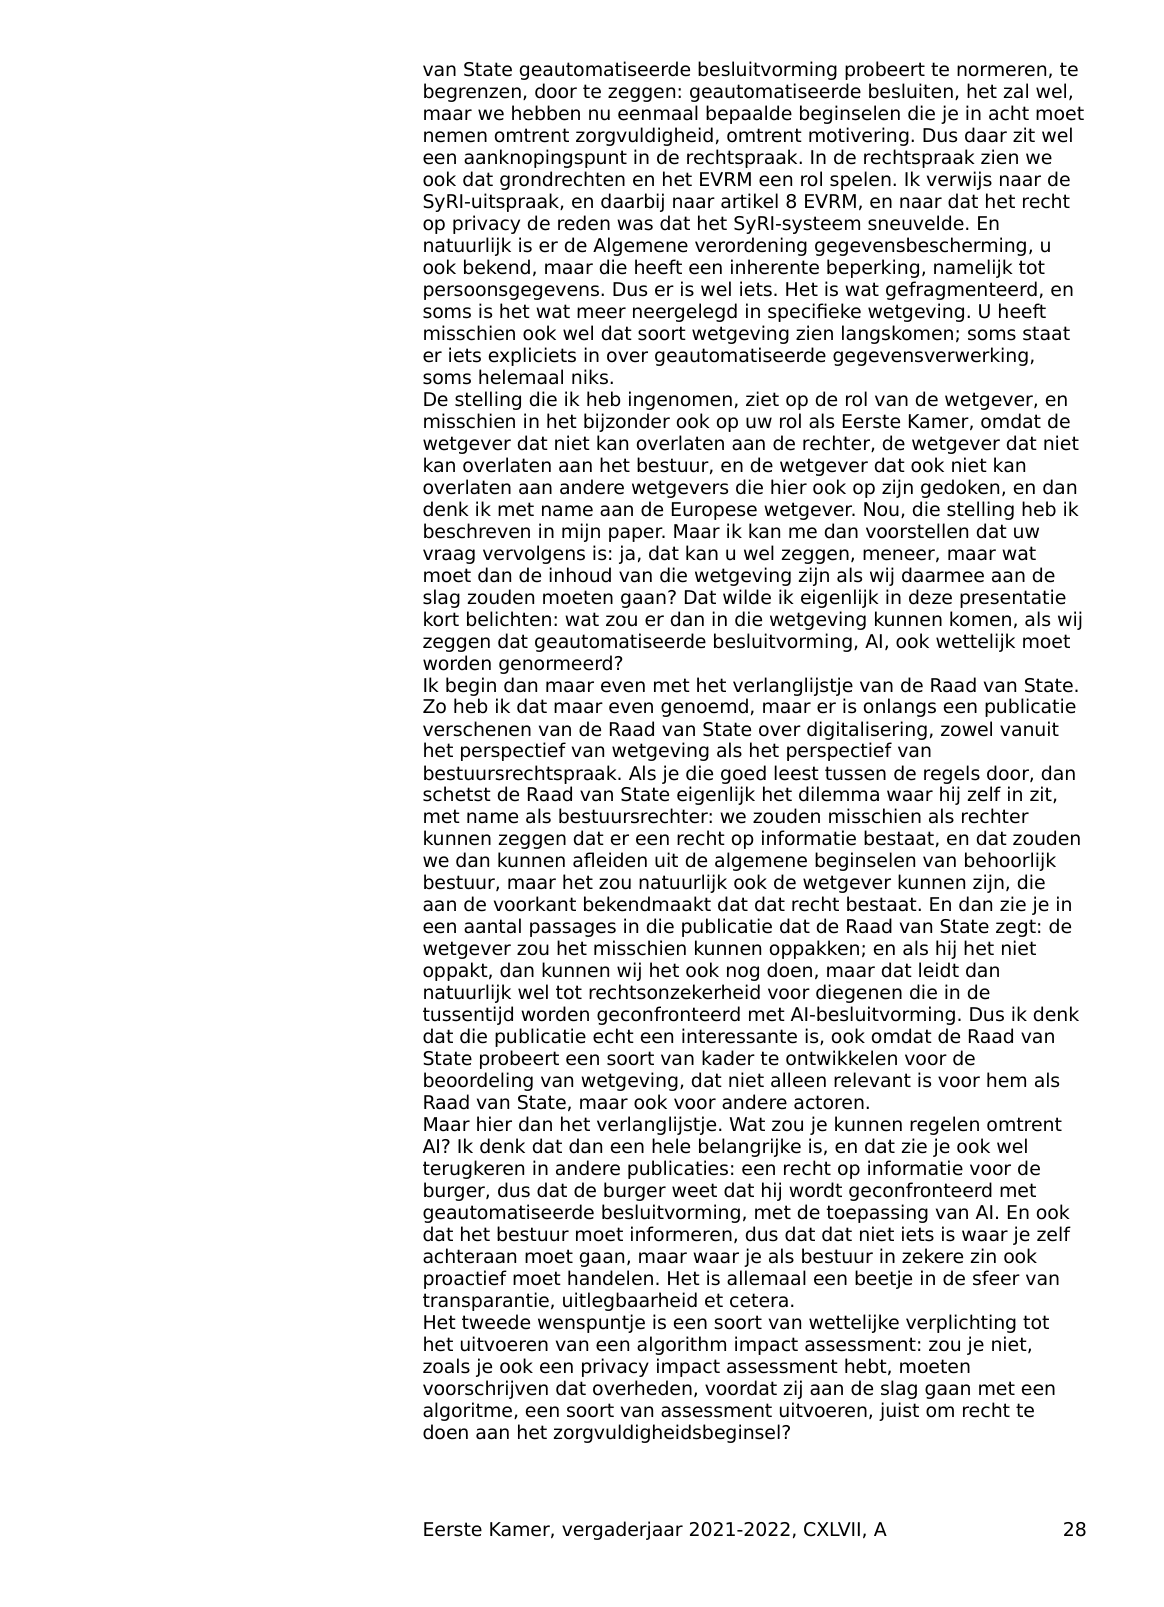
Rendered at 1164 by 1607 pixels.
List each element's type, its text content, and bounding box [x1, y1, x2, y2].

text De stelling die ik heb ingenomen, ziet op de rol van de wetgever, en misschien in het bijzonder ook op uw rol als Eerste Kamer, omdat de wetgever dat niet kan overlaten aan de rechter, de wetgever dat niet kan overlaten aan het bestuur, en de wetgever dat ook niet kan overlaten aan andere wetgevers die hier ook op zijn gedoken, en dan denk ik met name aan de Europese wetgever. Nou, die stelling heb ik beschreven in mijn paper. Maar ik kan me dan voorstellen dat uw vraag vervolgens is: ja, dat kan u wel zeggen, meneer, maar wat moet dan de inhoud van die wetgeving zijn als wij daarmee aan de slag zouden moeten gaan? Dat wilde ik eigenlijk in deze presentatie kort belichten: wat zou er dan in die wetgeving kunnen komen, als wij zeggen dat geautomatiseerde besluitvorming, AI, ook wettelijk moet worden genormeerd? [422, 389, 1087, 674]
text Het tweede wenspuntje is een soort van wettelijke verplichting tot het uitvoeren van een algorithm impact assessment: zou je niet, zoals je ook een privacy impact assessment hebt, moeten voorschrijven dat overheden, voordat zij aan de slag gaan met een algoritme, een soort van assessment uitvoeren, juist om recht te doen aan het zorgvuldigheidsbeginsel? [422, 1312, 1087, 1444]
text Maar hier dan het verlanglijstje. Wat zou je kunnen regelen omtrent AI? Ik denk dat dan een hele belangrijke is, en dat zie je ook wel terugkeren in andere publicaties: een recht op informatie voor de burger, dus dat de burger weet dat hij wordt geconfronteerd met geautomatiseerde besluitvorming, met de toepassing van AI. En ook dat het bestuur moet informeren, dus dat dat niet iets is waar je zelf achteraan moet gaan, maar waar je als bestuur in zekere zin ook proactief moet handelen. Het is allemaal een beetje in de sfeer van transparantie, uitlegbaarheid et cetera. [422, 1114, 1087, 1312]
text Ik begin dan maar even met het verlanglijstje van de Raad van State. Zo heb ik dat maar even genoemd, maar er is onlangs een publicatie verschenen van de Raad van State over digitalisering, zowel vanuit het perspectief van wetgeving als het perspectief van bestuursrechtspraak. Als je die goed leest tussen de regels door, dan schetst de Raad van State eigenlijk het dilemma waar hij zelf in zit, met name als bestuursrechter: we zouden misschien als rechter kunnen zeggen dat er een recht op informatie bestaat, en dat zouden we dan kunnen afleiden uit de algemene beginselen van behoorlijk bestuur, maar het zou natuurlijk ook de wetgever kunnen zijn, die aan de voorkant bekendmaakt dat dat recht bestaat. En dan zie je in een aantal passages in die publicatie dat de Raad van State zegt: de wetgever zou het misschien kunnen oppakken; en als hij het niet oppakt, dan kunnen wij het ook nog doen, maar dat leidt dan natuurlijk wel tot rechtsonzekerheid voor diegenen die in de tussentijd worden geconfronteerd met AI-besluitvorming. Dus ik denk dat die publicatie echt een interessante is, ook omdat de Raad van State probeert een soort van kader te ontwikkelen voor de beoordeling van wetgeving, dat niet alleen relevant is voor hem als Raad van State, maar ook voor andere actoren. [422, 674, 1087, 1114]
text van State geautomatiseerde besluitvorming probeert te normeren, te begrenzen, door te zeggen: geautomatiseerde besluiten, het zal wel, maar we hebben nu eenmaal bepaalde beginselen die je in acht moet nemen omtrent zorgvuldigheid, omtrent motivering. Dus daar zit wel een aanknopingspunt in de rechtspraak. In de rechtspraak zien we ook dat grondrechten en het EVRM een rol spelen. Ik verwijs naar de SyRI-uitspraak, en daarbij naar artikel 8 EVRM, en naar dat het recht op privacy de reden was dat het SyRI-systeem sneuvelde. En natuurlijk is er de Algemene verordening gegevensbescherming, u ook bekend, maar die heeft een inherente beperking, namelijk tot persoonsgegevens. Dus er is wel iets. Het is wat gefragmenteerd, en soms is het wat meer neergelegd in specifieke wetgeving. U heeft misschien ook wel dat soort wetgeving zien langskomen; soms staat er iets expliciets in over geautomatiseerde gegevensverwerking, soms helemaal niks. [422, 59, 1087, 389]
